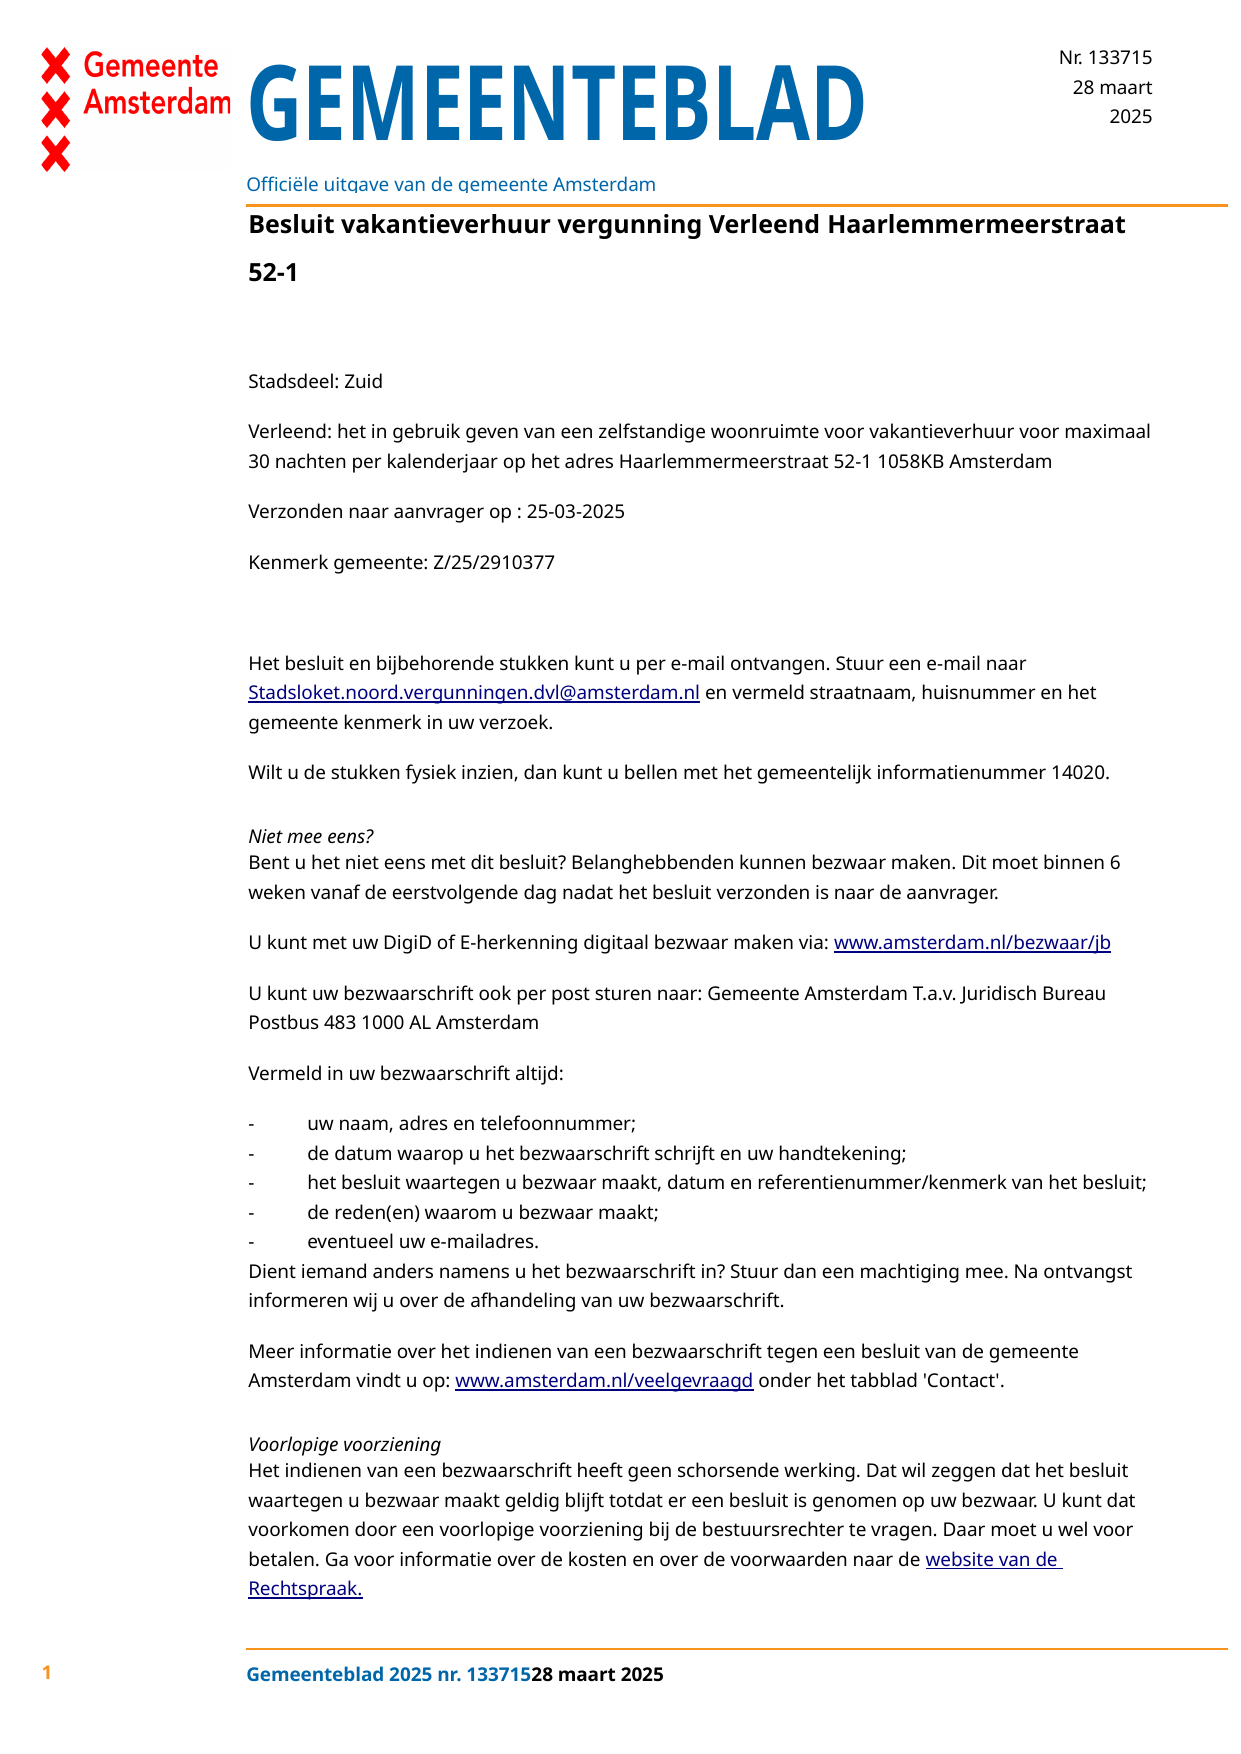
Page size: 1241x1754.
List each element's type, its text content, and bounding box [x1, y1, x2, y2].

picture [41, 47, 231, 172]
list eventueel uw e-mailadres. [248, 1228, 1152, 1254]
text Wilt u de stukken fysiek inzien, dan kunt u bellen met het gemeentelijk informatienummer 14020. [248, 759, 1152, 785]
text Kenmerk gemeente: Z/25/2910377 [248, 549, 1152, 575]
text Verzonden naar aanvrager op : 25-03-2025 [248, 499, 1152, 524]
text Voorlopige voorziening [248, 1432, 1152, 1457]
text U kunt met uw DigiD of E-herkenning digitaal bezwaar maken via: www.amsterdam.nl/bezwaar/jb [248, 929, 1152, 955]
text Het indienen van een bezwaarschrift heeft geen schorsende werking. Dat wil zeggen dat het besluit waartegen u bezwaar maakt geldig blijft totdat er een besluit is genomen op uw bezwaar. U kunt dat voorkomen door een voorlopige voorziening bij de bestuursrechter te vragen. Daar moet u wel voor betalen. Ga voor informatie over de kosten en over de voorwaarden naar de website van de Rechtspraak. [248, 1457, 1152, 1601]
text Stadsdeel: Zuid [248, 368, 1152, 394]
text Bent u het niet eens met dit besluit? Belanghebbenden kunnen bezwaar maken. Dit moet binnen 6 weken vanaf de eerstvolgende dag nadat het besluit verzonden is naar de aanvrager. [248, 849, 1152, 904]
text Dient iemand anders namens u het bezwaarschrift in? Stuur dan een machtiging mee. Na ontvangst informeren wij u over de afhandeling van uw bezwaarschrift. [248, 1258, 1152, 1313]
list het besluit waartegen u bezwaar maakt, datum en referentienummer/kenmerk van het besluit; [248, 1169, 1152, 1195]
list de reden(en) waarom u bezwaar maakt; [248, 1199, 1152, 1224]
text Meer informatie over het indienen van een bezwaarschrift tegen een besluit van de gemeente Amsterdam vindt u op: www.amsterdam.nl/veelgevraagd onder het tabblad 'Contact'. [248, 1338, 1152, 1393]
list de datum waarop u het bezwaarschrift schrijft en uw handtekening; [248, 1140, 1152, 1165]
text Het besluit en bijbehorende stukken kunt u per e-mail ontvangen. Stuur een e-mail naar Stadsloket.noord.vergunningen.dvl@amsterdam.nl en vermeld straatnaam, huisnummer en het gemeente kenmerk in uw verzoek. [248, 650, 1152, 735]
text Besluit vakantieverhuur vergunning Verleend Haarlemmermeerstraat 52-1 [248, 207, 1152, 288]
list uw naam, adres en telefoonnummer; [248, 1110, 1152, 1136]
text Verleend: het in gebruik geven van een zelfstandige woonruimte voor vakantieverhuur voor maximaal 30 nachten per kalenderjaar op het adres Haarlemmermeerstraat 52-1 1058KB Amsterdam [248, 419, 1152, 474]
text U kunt uw bezwaarschrift ook per post sturen naar: Gemeente Amsterdam T.a.v. Juridisch Bureau Postbus 483 1000 AL Amsterdam [248, 980, 1152, 1035]
text Vermeld in uw bezwaarschrift altijd: [248, 1060, 1152, 1085]
text Niet mee eens? [248, 823, 1152, 849]
